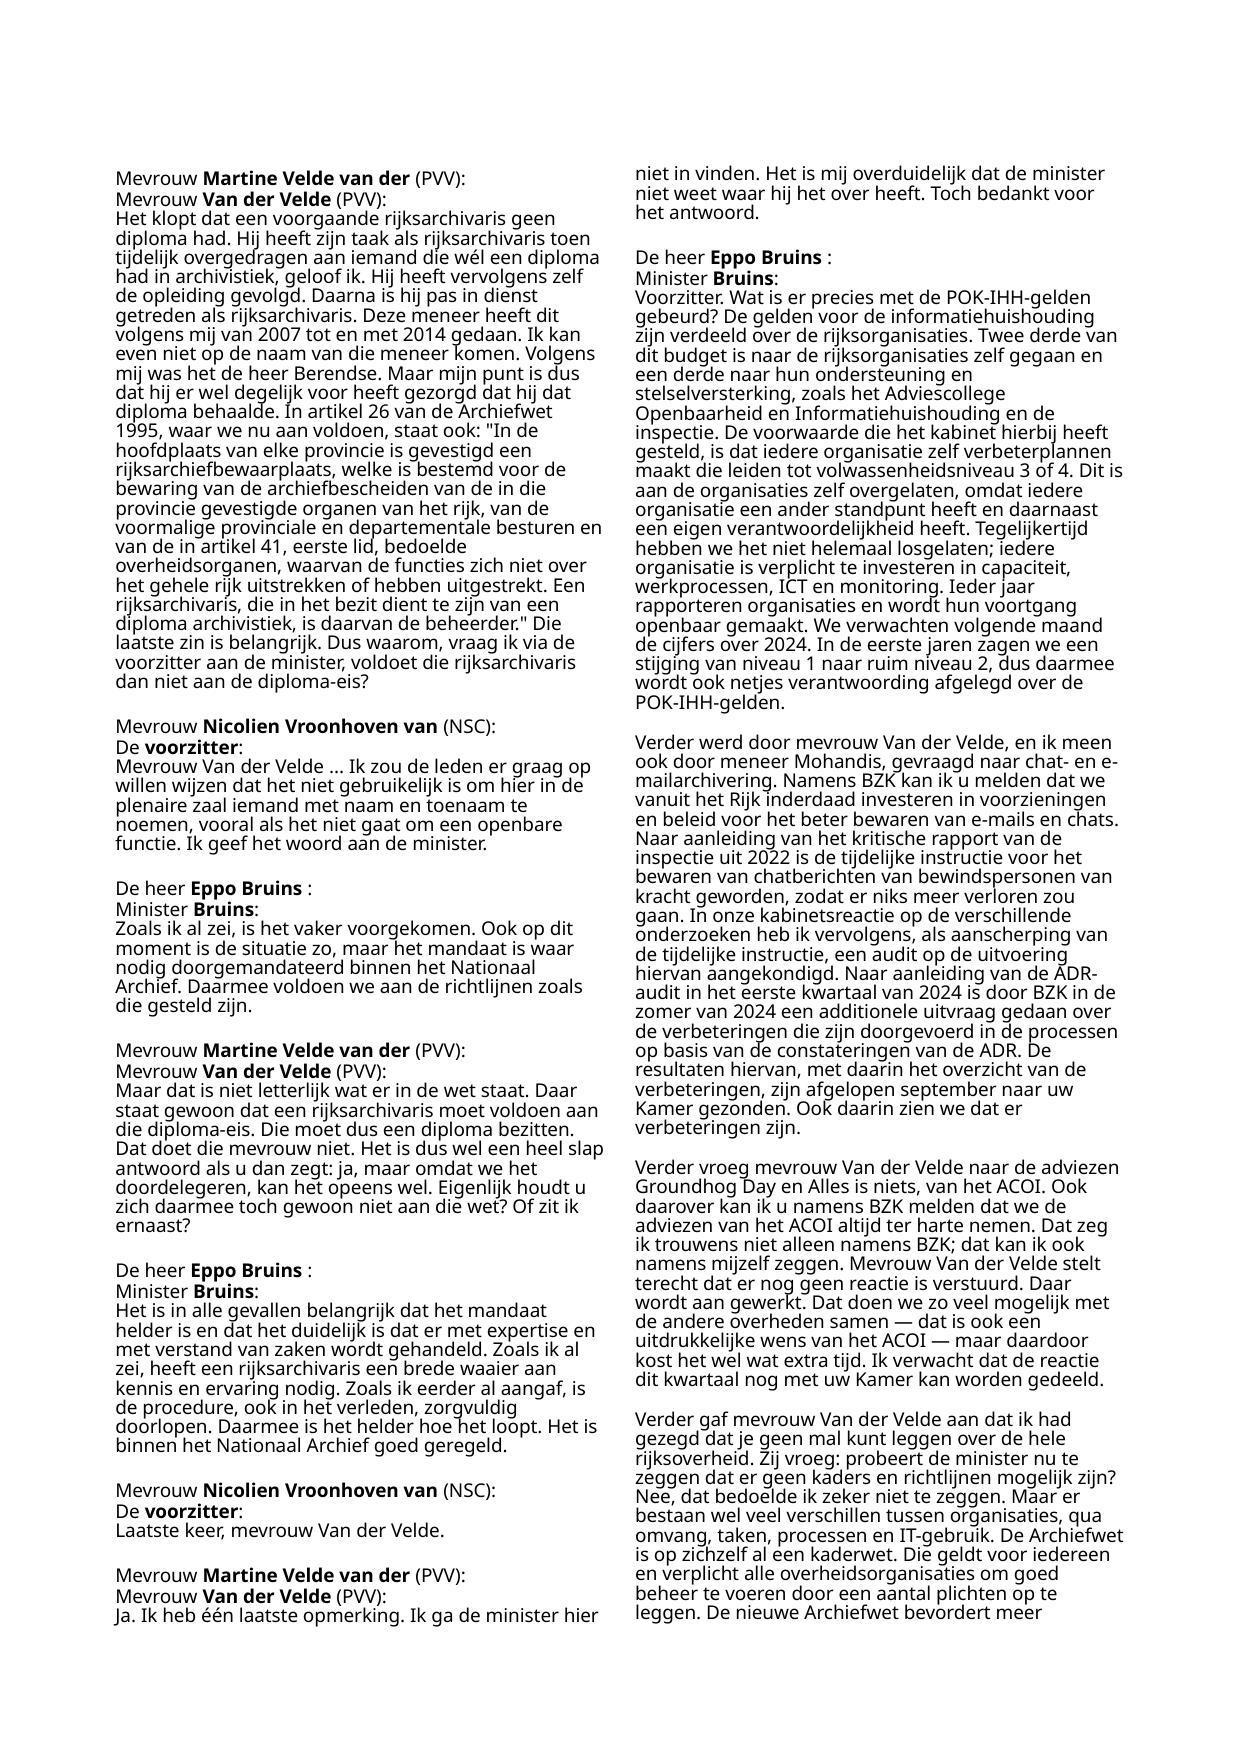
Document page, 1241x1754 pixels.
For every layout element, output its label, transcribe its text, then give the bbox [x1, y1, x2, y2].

text Voorzitter. Wat is er precies met de POK-IHH-gelden gebeurd? De gelden voor de informatiehuishouding zijn verdeeld over de rijksorganisaties. Twee derde van dit budget is naar de rijksorganisaties zelf gegaan en een derde naar hun ondersteuning en stelselversterking, zoals het Adviescollege Openbaarheid en Informatiehuishouding en de inspectie. De voorwaarde die het kabinet hierbij heeft gesteld, is dat iedere organisatie zelf verbeterplannen maakt die leiden tot volwassenheidsniveau 3 of 4. Dit is aan de organisaties zelf overgelaten, omdat iedere organisatie een ander standpunt heeft en daarnaast een eigen verantwoordelijkheid heeft. Tegelijkertijd hebben we het niet helemaal losgelaten; iedere organisatie is verplicht te investeren in capaciteit, werkprocessen, ICT en monitoring. Ieder jaar rapporteren organisaties en wordt hun voortgang openbaar gemaakt. We verwachten volgende maand de cijfers over 2024. In de eerste jaren zagen we een stijging van niveau 1 naar ruim niveau 2, dus daarmee wordt ook netjes verantwoording afgelegd over de POK-IHH-gelden. [635, 289, 1125, 713]
text Mevrouw Nicolien Vroonhoven van (NSC): [115, 1477, 605, 1503]
text Het is in alle gevallen belangrijk dat het mandaat helder is en dat het duidelijk is dat er met expertise en met verstand van zaken wordt gehandeld. Zoals ik al zei, heeft een rijksarchivaris een brede waaier aan kennis en ervaring nodig. Zoals ik eerder al aangaf, is de procedure, ook in het verleden, zorgvuldig doorlopen. Daarmee is het helder hoe het loopt. Het is binnen het Nationaal Archief goed geregeld. [115, 1302, 605, 1457]
text Minister Bruins: [115, 901, 605, 920]
text Mevrouw Martine Velde van der (PVV): [115, 165, 605, 191]
text Mevrouw Van der Velde ... Ik zou de leden er graag op willen wijzen dat het niet gebruikelijk is om hier in de plenaire zaal iemand met naam en toenaam te noemen, vooral als het niet gaat om een openbare functie. Ik geef het woord aan de minister. [115, 758, 605, 854]
text Zoals ik al zei, is het vaker voorgekomen. Ook op dit moment is de situatie zo, maar het mandaat is waar nodig doorgemandateerd binnen het Nationaal Archief. Daarmee voldoen we aan de richtlijnen zoals die gesteld zijn. [115, 920, 605, 1017]
text Mevrouw Martine Velde van der (PVV): [115, 1037, 605, 1063]
text Maar dat is niet letterlijk wat er in de wet staat. Daar staat gewoon dat een rijksarchivaris moet voldoen aan die diploma-eis. Die moet dus een diploma bezitten. Dat doet die mevrouw niet. Het is dus wel een heel slap antwoord als u dan zegt: ja, maar omdat we het doordelegeren, kan het opeens wel. Eigenlijk houdt u zich daarmee toch gewoon niet aan die wet? Of zit ik ernaast? [115, 1082, 605, 1237]
text Verder werd door mevrouw Van der Velde, en ik meen ook door meneer Mohandis, gevraagd naar chat- en e-mailarchivering. Namens BZK kan ik u melden dat we vanuit het Rijk inderdaad investeren in voorzieningen en beleid voor het beter bewaren van e-mails en chats. Naar aanleiding van het kritische rapport van de inspectie uit 2022 is de tijdelijke instructie voor het bewaren van chatberichten van bewindspersonen van kracht geworden, zodat er niks meer verloren zou gaan. In onze kabinetsreactie op de verschillende onderzoeken heb ik vervolgens, als aanscherping van de tijdelijke instructie, een audit op de uitvoering hiervan aangekondigd. Naar aanleiding van de ADR-audit in het eerste kwartaal van 2024 is door BZK in de zomer van 2024 een additionele uitvraag gedaan over de verbeteringen die zijn doorgevoerd in de processen op basis van de constateringen van de ADR. De resultaten hiervan, met daarin het overzicht van de verbeteringen, zijn afgelopen september naar uw Kamer gezonden. Ook daarin zien we dat er verbeteringen zijn. [635, 734, 1125, 1138]
text Ja. Ik heb één laatste opmerking. Ik ga de minister hier [115, 1607, 605, 1627]
text Verder vroeg mevrouw Van der Velde naar de adviezen Groundhog Day en Alles is niets, van het ACOI. Ook daarover kan ik u namens BZK melden dat we de adviezen van het ACOI altijd ter harte nemen. Dat zeg ik trouwens niet alleen namens BZK; dat kan ik ook namens mijzelf zeggen. Mevrouw Van der Velde stelt terecht dat er nog geen reactie is verstuurd. Daar wordt aan gewerkt. Dat doen we zo veel mogelijk met de andere overheden samen — dat is ook een uitdrukkelijke wens van het ACOI — maar daardoor kost het wel wat extra tijd. Ik verwacht dat de reactie dit kwartaal nog met uw Kamer kan worden gedeeld. [635, 1159, 1125, 1390]
text Mevrouw Van der Velde (PVV): [115, 191, 605, 210]
text Het klopt dat een voorgaande rijksarchivaris geen diploma had. Hij heeft zijn taak als rijksarchivaris toen tijdelijk overgedragen aan iemand die wél een diploma had in archivistiek, geloof ik. Hij heeft vervolgens zelf de opleiding gevolgd. Daarna is hij pas in dienst getreden als rijksarchivaris. Deze meneer heeft dit volgens mij van 2007 tot en met 2014 gedaan. Ik kan even niet op de naam van die meneer komen. Volgens mij was het de heer Berendse. Maar mijn punt is dus dat hij er wel degelijk voor heeft gezorgd dat hij dat diploma behaalde. In artikel 26 van de Archiefwet 1995, waar we nu aan voldoen, staat ook: "In de hoofdplaats van elke provincie is gevestigd een rijksarchiefbewaarplaats, welke is bestemd voor de bewaring van de archiefbescheiden van de in die provincie gevestigde organen van het rijk, van de voormalige provinciale en departementale besturen en van de in artikel 41, eerste lid, bedoelde overheidsorganen, waarvan de functies zich niet over het gehele rijk uitstrekken of hebben uitgestrekt. Een rijksarchivaris, die in het bezit dient te zijn van een diploma archivistiek, is daarvan de beheerder." Die laatste zin is belangrijk. Dus waarom, vraag ik via de voorzitter aan de minister, voldoet die rijksarchivaris dan niet aan de diploma-eis? [115, 210, 605, 692]
text Mevrouw Martine Velde van der (PVV): [115, 1562, 605, 1588]
text Mevrouw Van der Velde (PVV): [115, 1588, 605, 1607]
text niet in vinden. Het is mij overduidelijk dat de minister niet weet waar hij het over heeft. Toch bedankt voor het antwoord. [635, 165, 1125, 223]
text Minister Bruins: [115, 1283, 605, 1302]
text Minister Bruins: [635, 270, 1125, 289]
text Laatste keer, mevrouw Van der Velde. [115, 1522, 605, 1542]
text De voorzitter: [115, 739, 605, 758]
text De heer Eppo Bruins : [115, 1257, 605, 1283]
text De heer Eppo Bruins : [635, 244, 1125, 270]
text Verder gaf mevrouw Van der Velde aan dat ik had gezegd dat je geen mal kunt leggen over de hele rijksoverheid. Zij vroeg: probeert de minister nu te zeggen dat er geen kaders en richtlijnen mogelijk zijn? Nee, dat bedoelde ik zeker niet te zeggen. Maar er bestaan wel veel verschillen tussen organisaties, qua omvang, taken, processen en IT-gebruik. De Archiefwet is op zichzelf al een kaderwet. Die geldt voor iedereen en verplicht alle overheidsorganisaties om goed beheer te voeren door een aantal plichten op te leggen. De nieuwe Archiefwet bevordert meer [635, 1411, 1125, 1623]
text Mevrouw Van der Velde (PVV): [115, 1063, 605, 1082]
text De voorzitter: [115, 1503, 605, 1522]
text Mevrouw Nicolien Vroonhoven van (NSC): [115, 713, 605, 739]
text De heer Eppo Bruins : [115, 875, 605, 901]
